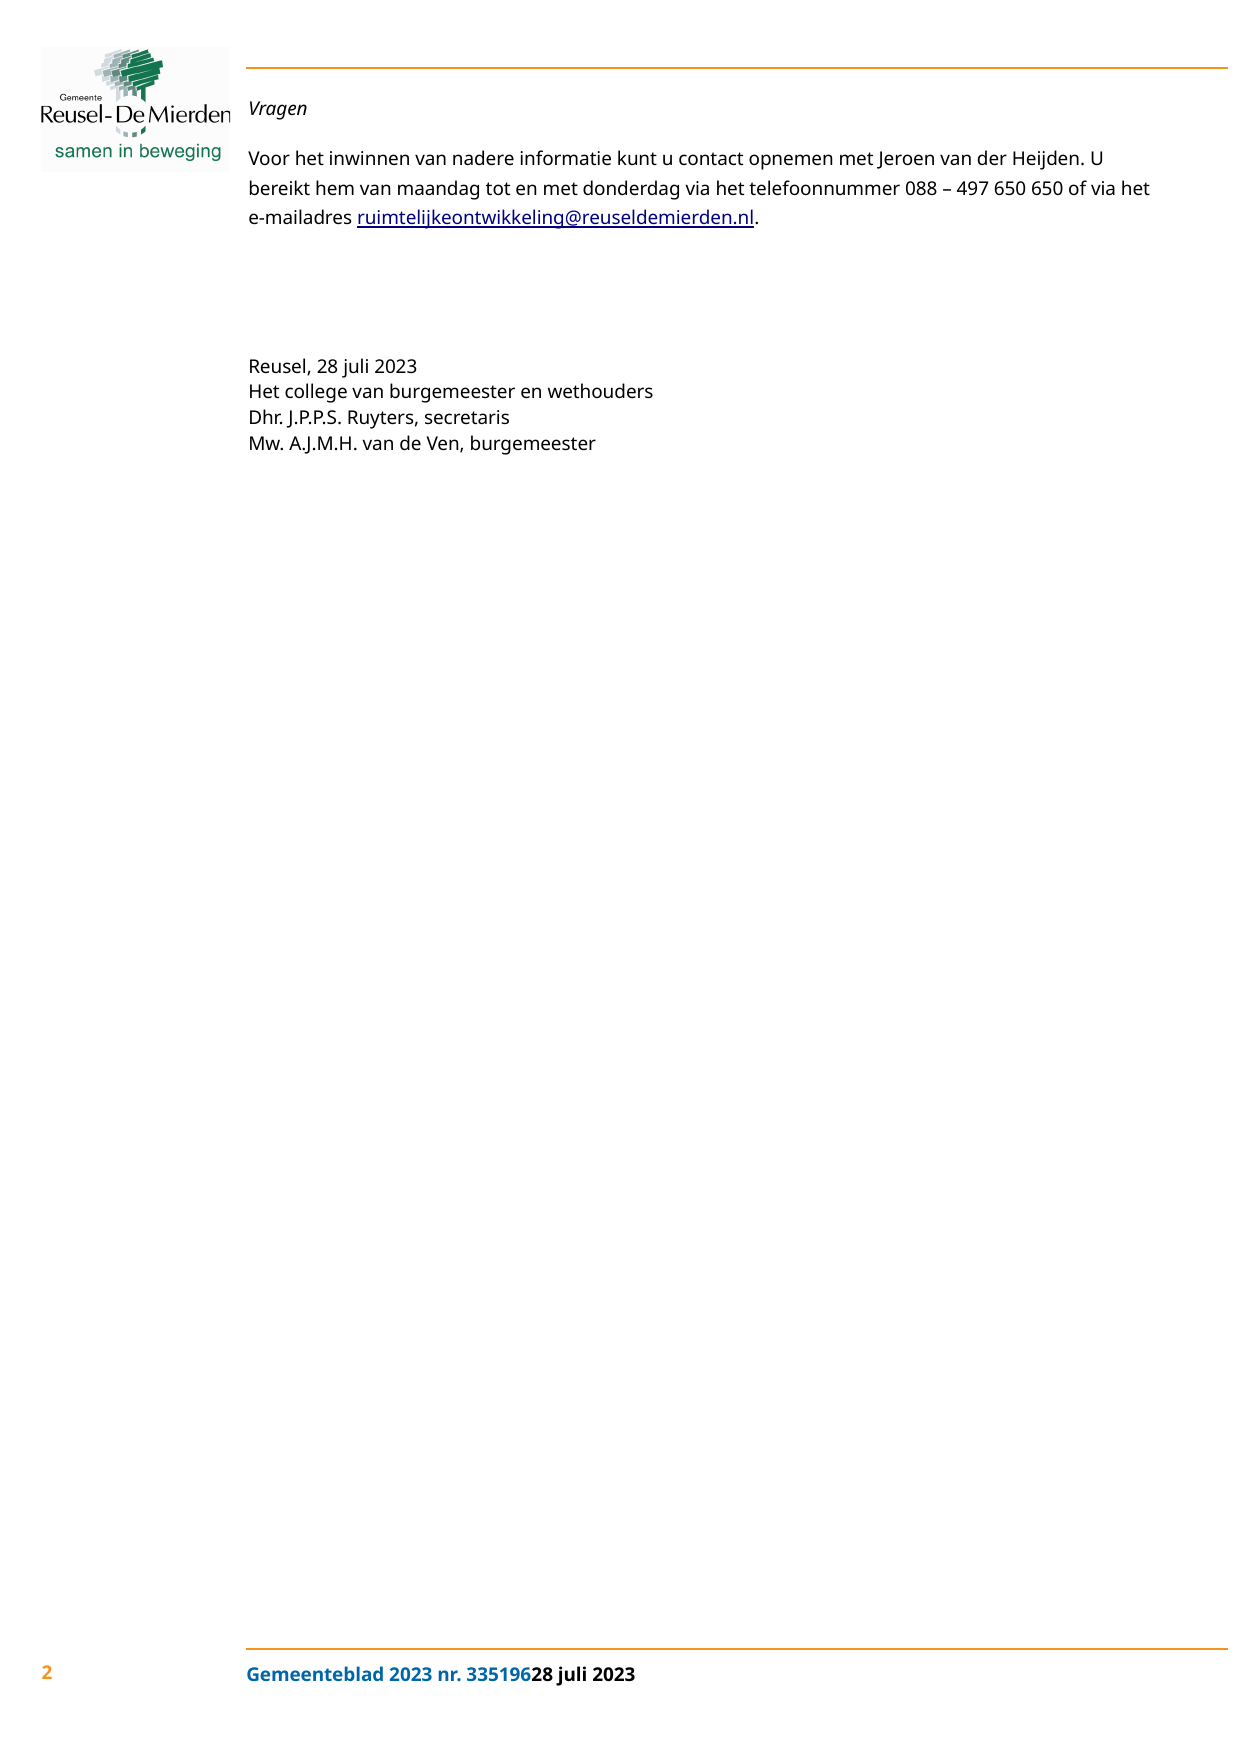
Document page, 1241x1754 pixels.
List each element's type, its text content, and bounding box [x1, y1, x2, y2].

text Mw. A.J.M.H. van de Ven, burgemeester [248, 430, 1152, 456]
text Reusel, 28 juli 2023 [248, 353, 1152, 379]
text Het college van burgemeester en wethouders [248, 379, 1152, 404]
text Vragen [248, 95, 1152, 121]
text Dhr. J.P.P.S. Ruyters, secretaris [248, 404, 1152, 430]
picture [41, 47, 231, 172]
text Voor het inwinnen van nadere informatie kunt u contact opnemen met Jeroen van der Heijden. U bereikt hem van maandag tot en met donderdag via het telefoonnummer 088 – 497 650 650 of via het e-mailadres ruimtelijkeontwikkeling@reuseldemierden.nl. [248, 145, 1152, 230]
